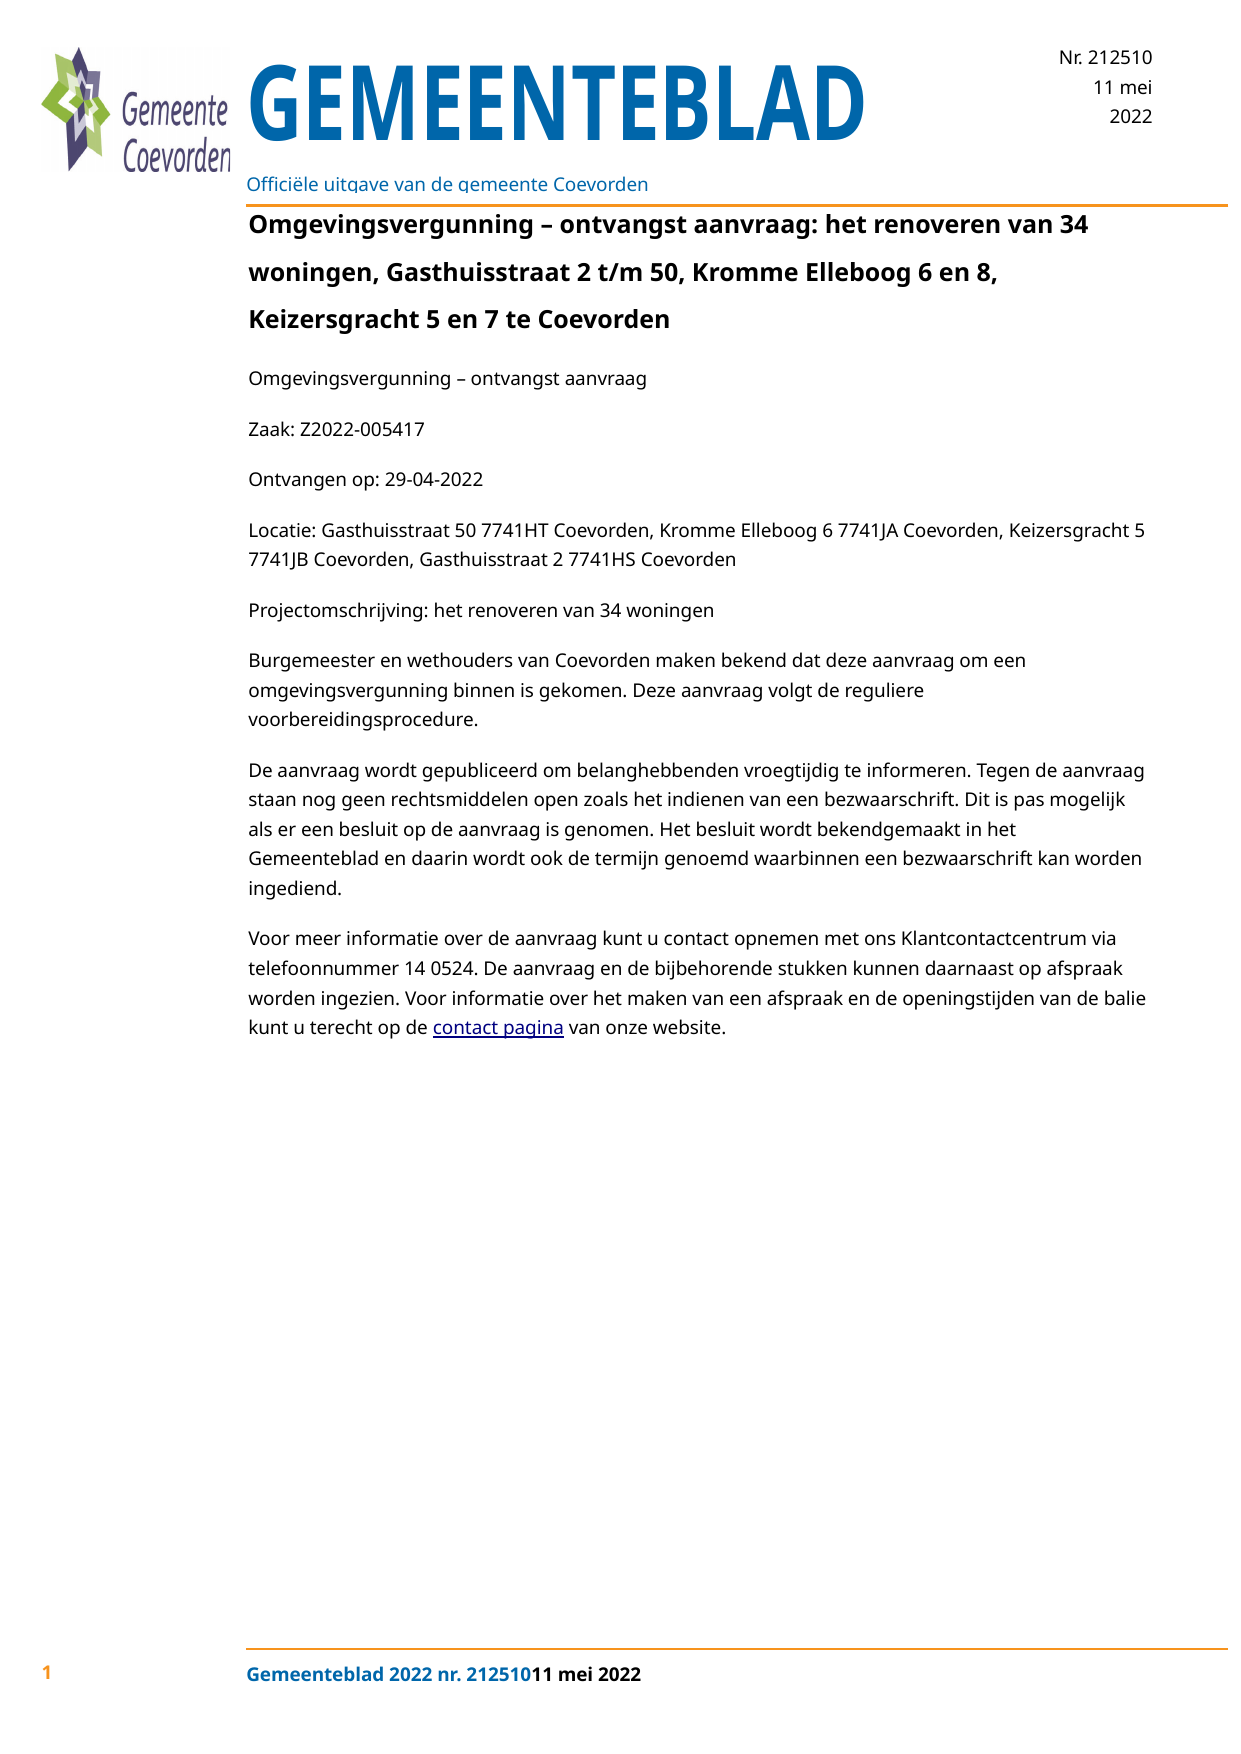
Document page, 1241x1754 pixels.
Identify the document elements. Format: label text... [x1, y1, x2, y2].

text Ontvangen op: 29-04-2022 [248, 466, 1152, 492]
text De aanvraag wordt gepubliceerd om belanghebbenden vroegtijdig te informeren. Tegen de aanvraag staan nog geen rechtsmiddelen open zoals het indienen van een bezwaarschrift. Dit is pas mogelijk als er een besluit op de aanvraag is genomen. Het besluit wordt bekendgemaakt in het Gemeenteblad en daarin wordt ook de termijn genoemd waarbinnen een bezwaarschrift kan worden ingediend. [248, 757, 1152, 901]
text Burgemeester en wethouders van Coevorden maken bekend dat deze aanvraag om een omgevingsvergunning binnen is gekomen. Deze aanvraag volgt de reguliere voorbereidingsprocedure. [248, 647, 1152, 732]
text Locatie: Gasthuisstraat 50 7741HT Coevorden, Kromme Elleboog 6 7741JA Coevorden, Keizersgracht 5 7741JB Coevorden, Gasthuisstraat 2 7741HS Coevorden [248, 517, 1152, 572]
picture [41, 47, 231, 172]
text Omgevingsvergunning – ontvangst aanvraag [248, 366, 1152, 391]
text Zaak: Z2022-005417 [248, 416, 1152, 442]
text Omgevingsvergunning – ontvangst aanvraag: het renoveren van 34 woningen, Gasthuisstraat 2 t/m 50, Kromme Elleboog 6 en 8, Keizersgracht 5 en 7 te Coevorden [248, 207, 1152, 336]
text Projectomschrijving: het renoveren van 34 woningen [248, 597, 1152, 622]
text Voor meer informatie over de aanvraag kunt u contact opnemen met ons Klantcontactcentrum via telefoonnummer 14 0524. De aanvraag en de bijbehorende stukken kunnen daarnaast op afspraak worden ingezien. Voor informatie over het maken van een afspraak en de openingstijden van de balie kunt u terecht op de contact pagina van onze website. [248, 926, 1152, 1040]
